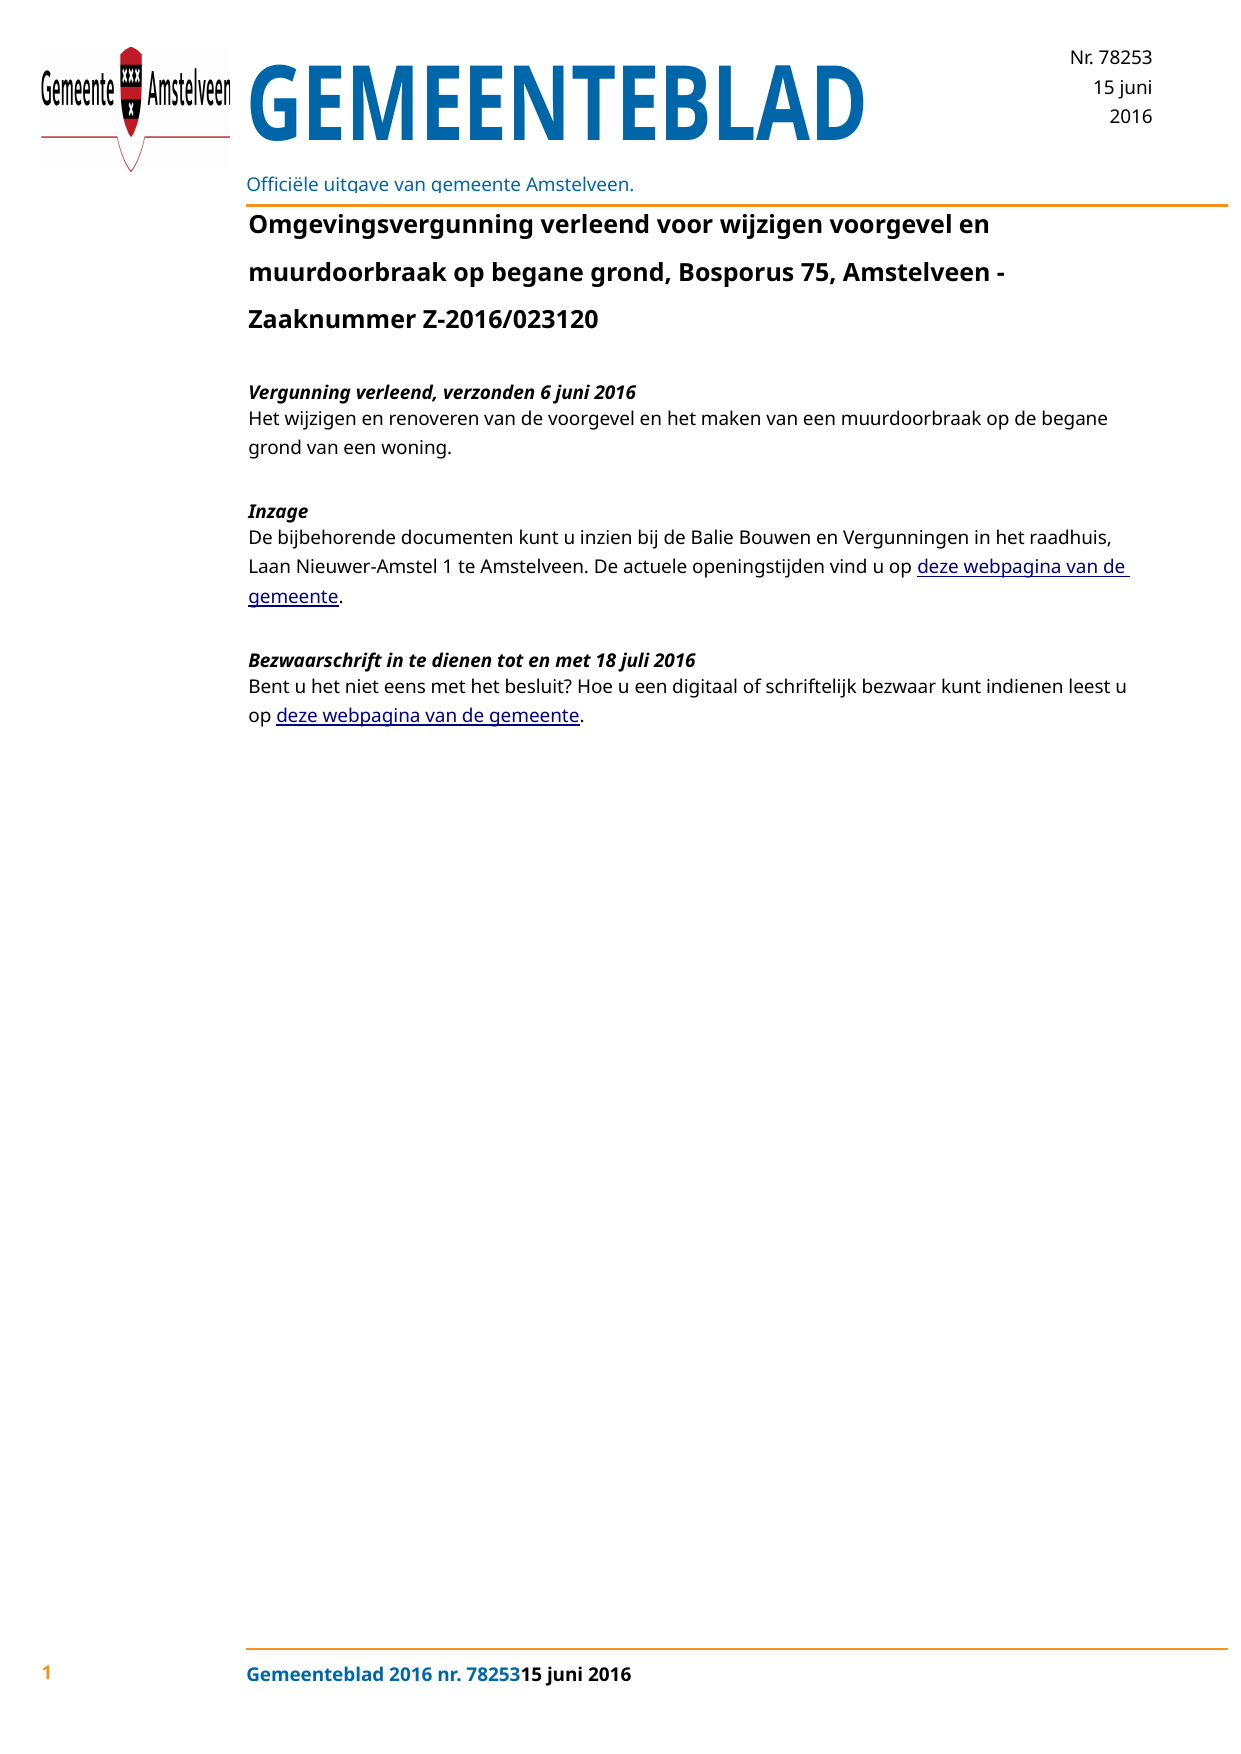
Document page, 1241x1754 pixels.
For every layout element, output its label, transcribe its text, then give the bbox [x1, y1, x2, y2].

text Het wijzigen en renoveren van de voorgevel en het maken van een muurdoorbraak op de begane grond van een woning. [248, 405, 1152, 460]
text Bent u het niet eens met het besluit? Hoe u een digitaal of schriftelijk bezwaar kunt indienen leest u op deze webpagina van de gemeente. [248, 673, 1152, 728]
text Bezwaarschrift in te dienen tot en met 18 juli 2016 [248, 647, 1152, 673]
text Vergunning verleend, verzonden 6 juni 2016 [248, 379, 1152, 405]
picture [41, 47, 231, 172]
text Omgevingsvergunning verleend voor wijzigen voorgevel en muurdoorbraak op begane grond, Bosporus 75, Amstelveen - Zaaknummer Z-2016/023120 [248, 207, 1152, 336]
text Inzage [248, 498, 1152, 524]
text De bijbehorende documenten kunt u inzien bij de Balie Bouwen en Vergunningen in het raadhuis, Laan Nieuwer-Amstel 1 te Amstelveen. De actuele openingstijden vind u op deze webpagina van de gemeente. [248, 524, 1152, 609]
